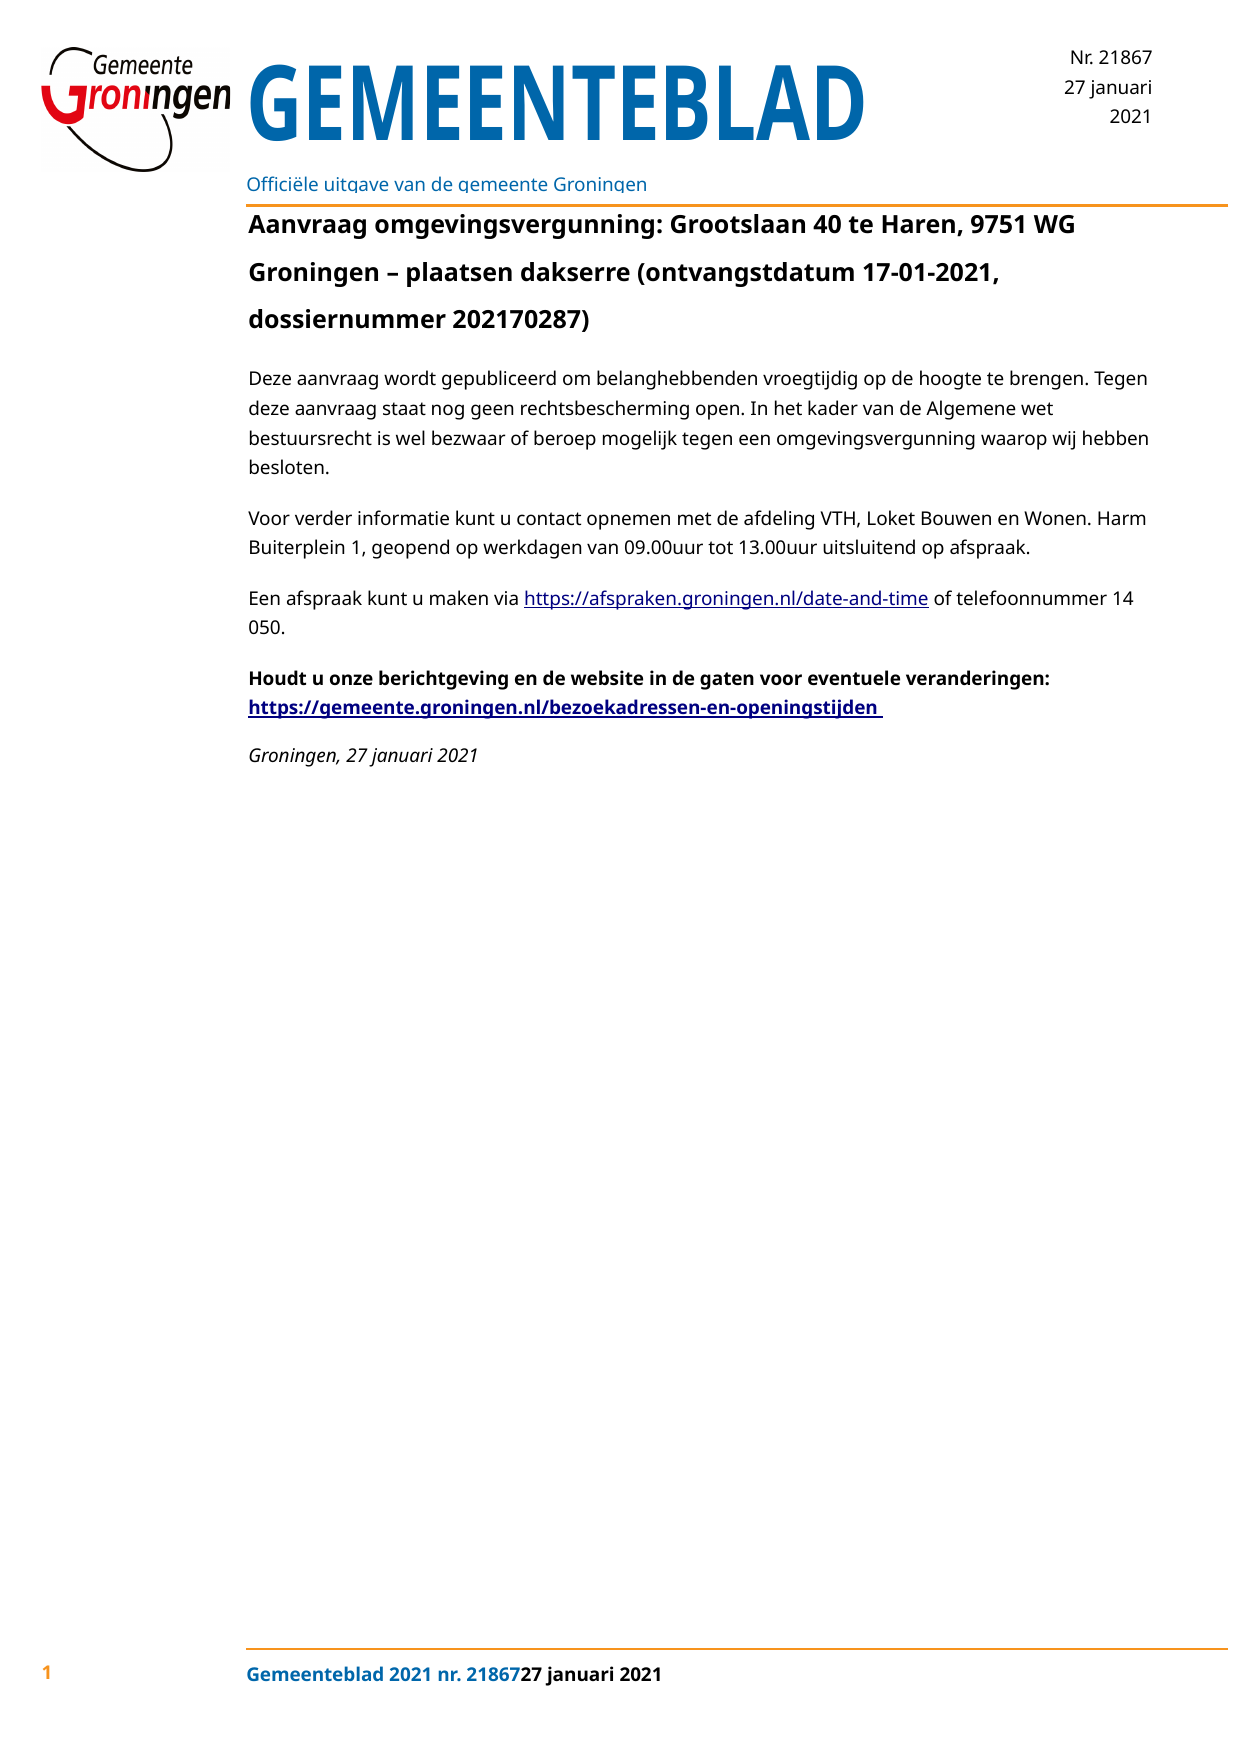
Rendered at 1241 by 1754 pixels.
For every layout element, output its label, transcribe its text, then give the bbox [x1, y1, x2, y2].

text Houdt u onze berichtgeving en de website in de gaten voor eventuele veranderingen: https://gemeente.groningen.nl/bezoekadressen-en-openingstijden [248, 665, 1152, 720]
text Groningen, 27 januari 2021 [248, 742, 1152, 768]
text Deze aanvraag wordt gepubliceerd om belanghebbenden vroegtijdig op de hoogte te brengen. Tegen deze aanvraag staat nog geen rechtsbescherming open. In het kader van de Algemene wet bestuursrecht is wel bezwaar of beroep mogelijk tegen een omgevingsvergunning waarop wij hebben besloten. [248, 366, 1152, 480]
text Een afspraak kunt u maken via https://afspraken.groningen.nl/date-and-time of telefoonnummer 14 050. [248, 585, 1152, 640]
text Voor verder informatie kunt u contact opnemen met de afdeling VTH, Loket Bouwen en Wonen. Harm Buiterplein 1, geopend op werkdagen van 09.00uur tot 13.00uur uitsluitend op afspraak. [248, 505, 1152, 560]
picture [41, 47, 231, 172]
text Aanvraag omgevingsvergunning: Grootslaan 40 te Haren, 9751 WG Groningen – plaatsen dakserre (ontvangstdatum 17-01-2021, dossiernummer 202170287) [248, 207, 1152, 336]
